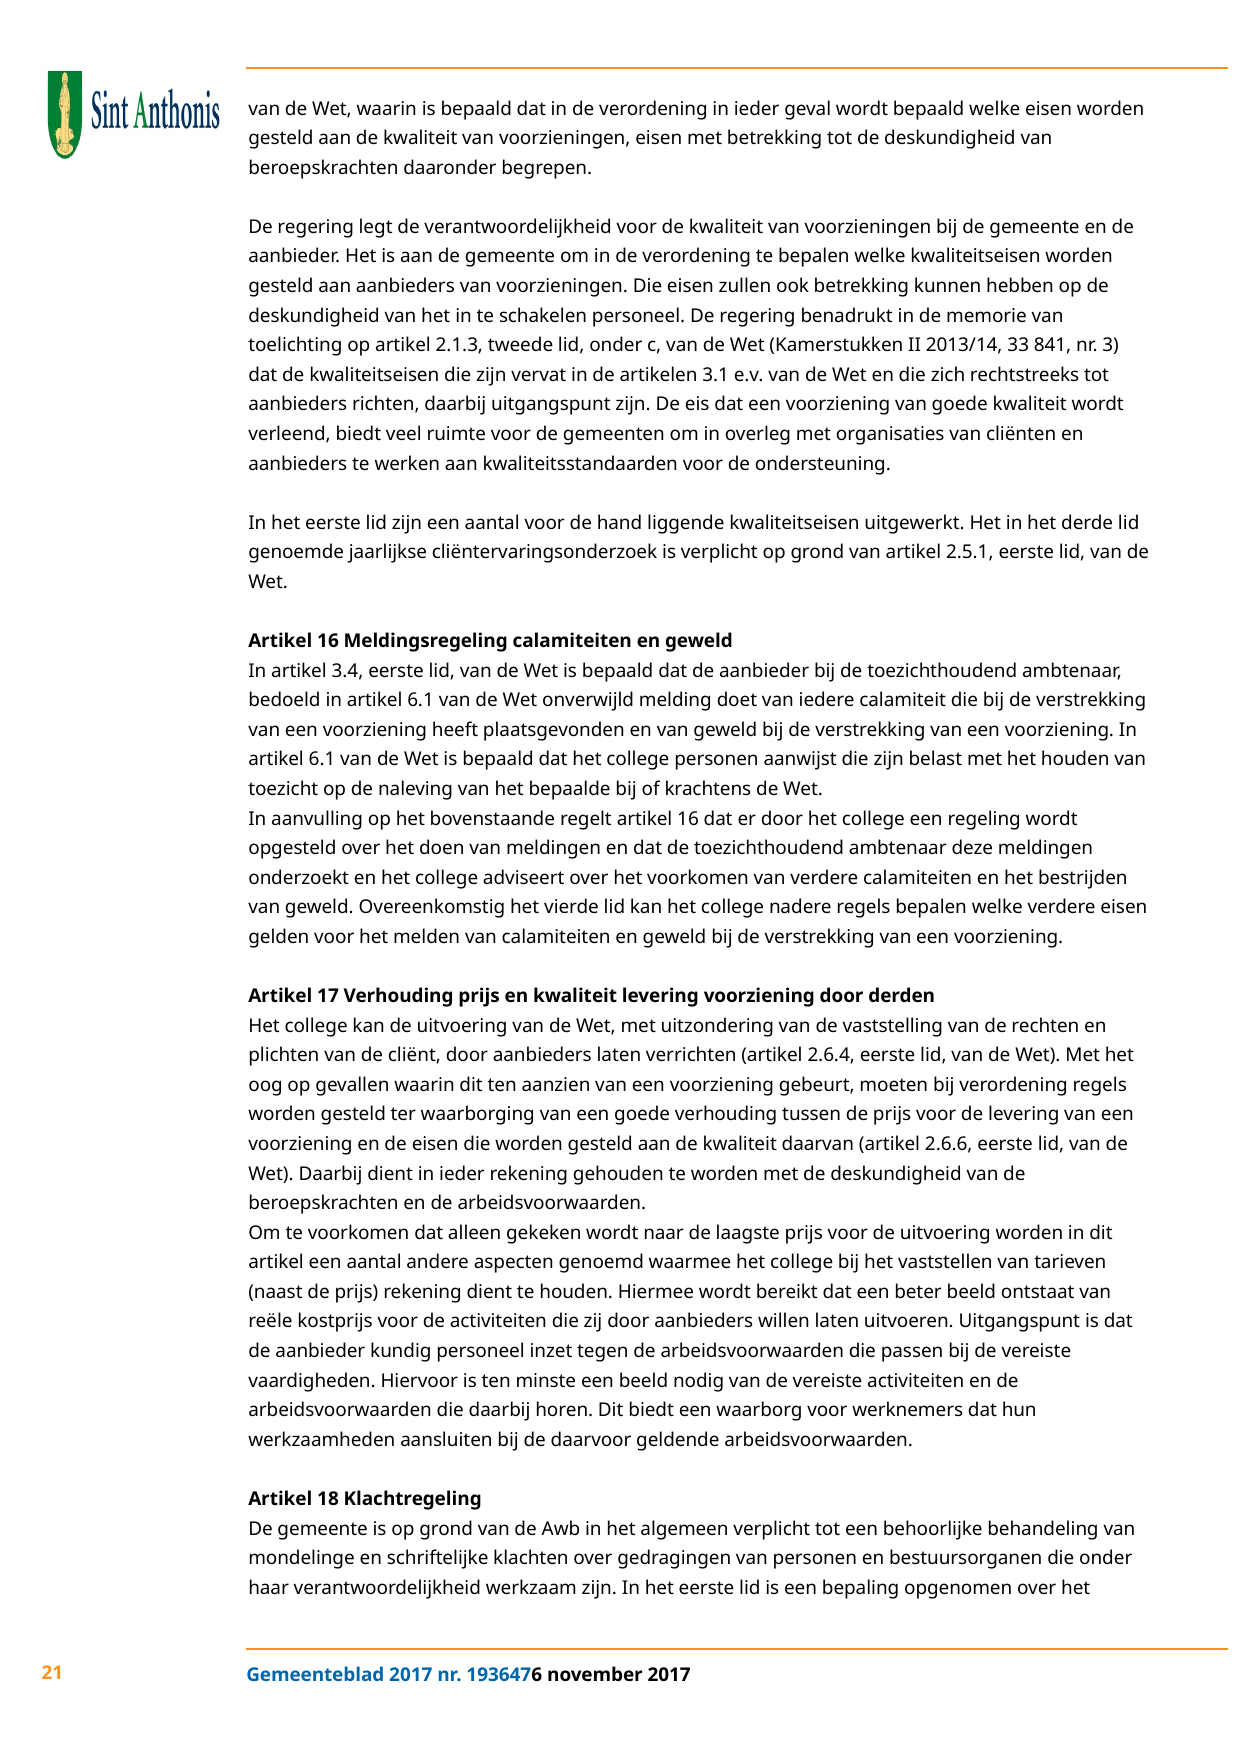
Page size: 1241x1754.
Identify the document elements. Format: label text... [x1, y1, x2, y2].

picture [41, 47, 231, 172]
text van de Wet, waarin is bepaald dat in de verordening in ieder geval wordt bepaald welke eisen worden gesteld aan de kwaliteit van voorzieningen, eisen met betrekking tot de deskundigheid van beroepskrachten daaronder begrepen. [248, 95, 1152, 180]
text Het college kan de uitvoering van de Wet, met uitzondering van de vaststelling van de rechten en plichten van de cliënt, door aanbieders laten verrichten (artikel 2.6.4, eerste lid, van de Wet). Met het oog op gevallen waarin dit ten aanzien van een voorziening gebeurt, moeten bij verordening regels worden gesteld ter waarborging van een goede verhouding tussen de prijs voor de levering van een voorziening en de eisen die worden gesteld aan de kwaliteit daarvan (artikel 2.6.6, eerste lid, van de Wet). Daarbij dient in ieder rekening gehouden te worden met de deskundigheid van de beroepskrachten en de arbeidsvoorwaarden. [248, 1012, 1152, 1215]
text Artikel 17 Verhouding prijs en kwaliteit levering voorziening door derden [248, 982, 1152, 1008]
text Om te voorkomen dat alleen gekeken wordt naar de laagste prijs voor de uitvoering worden in dit artikel een aantal andere aspecten genoemd waarmee het college bij het vaststellen van tarieven (naast de prijs) rekening dient te houden. Hiermee wordt bereikt dat een beter beeld ontstaat van reële kostprijs voor de activiteiten die zij door aanbieders willen laten uitvoeren. Uitgangspunt is dat de aanbieder kundig personeel inzet tegen de arbeidsvoorwaarden die passen bij de vereiste vaardigheden. Hiervoor is ten minste een beeld nodig van de vereiste activiteiten en de arbeidsvoorwaarden die daarbij horen. Dit biedt een waarborg voor werknemers dat hun werkzaamheden aansluiten bij de daarvoor geldende arbeidsvoorwaarden. [248, 1219, 1152, 1452]
text De gemeente is op grond van de Awb in het algemeen verplicht tot een behoorlijke behandeling van mondelinge en schriftelijke klachten over gedragingen van personen en bestuursorganen die onder haar verantwoordelijkheid werkzaam zijn. In het eerste lid is een bepaling opgenomen over het [248, 1515, 1152, 1600]
text Artikel 18 Klachtregeling [248, 1485, 1152, 1511]
text In artikel 3.4, eerste lid, van de Wet is bepaald dat de aanbieder bij de toezichthoudend ambtenaar, bedoeld in artikel 6.1 van de Wet onverwijld melding doet van iedere calamiteit die bij de verstrekking van een voorziening heeft plaatsgevonden en van geweld bij de verstrekking van een voorziening. In artikel 6.1 van de Wet is bepaald dat het college personen aanwijst die zijn belast met het houden van toezicht op de naleving van het bepaalde bij of krachtens de Wet. [248, 657, 1152, 801]
text In het eerste lid zijn een aantal voor de hand liggende kwaliteitseisen uitgewerkt. Het in het derde lid genoemde jaarlijkse cliëntervaringsonderzoek is verplicht op grond van artikel 2.5.1, eerste lid, van de Wet. [248, 509, 1152, 594]
text Artikel 16 Meldingsregeling calamiteiten en geweld [248, 627, 1152, 653]
text In aanvulling op het bovenstaande regelt artikel 16 dat er door het college een regeling wordt opgesteld over het doen van meldingen en dat de toezichthoudend ambtenaar deze meldingen onderzoekt en het college adviseert over het voorkomen van verdere calamiteiten en het bestrijden van geweld. Overeenkomstig het vierde lid kan het college nadere regels bepalen welke verdere eisen gelden voor het melden van calamiteiten en geweld bij de verstrekking van een voorziening. [248, 805, 1152, 949]
text De regering legt de verantwoordelijkheid voor de kwaliteit van voorzieningen bij de gemeente en de aanbieder. Het is aan de gemeente om in de verordening te bepalen welke kwaliteitseisen worden gesteld aan aanbieders van voorzieningen. Die eisen zullen ook betrekking kunnen hebben op de deskundigheid van het in te schakelen personeel. De regering benadrukt in de memorie van toelichting op artikel 2.1.3, tweede lid, onder c, van de Wet (Kamerstukken II 2013/14, 33 841, nr. 3) dat de kwaliteitseisen die zijn vervat in de artikelen 3.1 e.v. van de Wet en die zich rechtstreeks tot aanbieders richten, daarbij uitgangspunt zijn. De eis dat een voorziening van goede kwaliteit wordt verleend, biedt veel ruimte voor de gemeenten om in overleg met organisaties van cliënten en aanbieders te werken aan kwaliteitsstandaarden voor de ondersteuning. [248, 213, 1152, 476]
